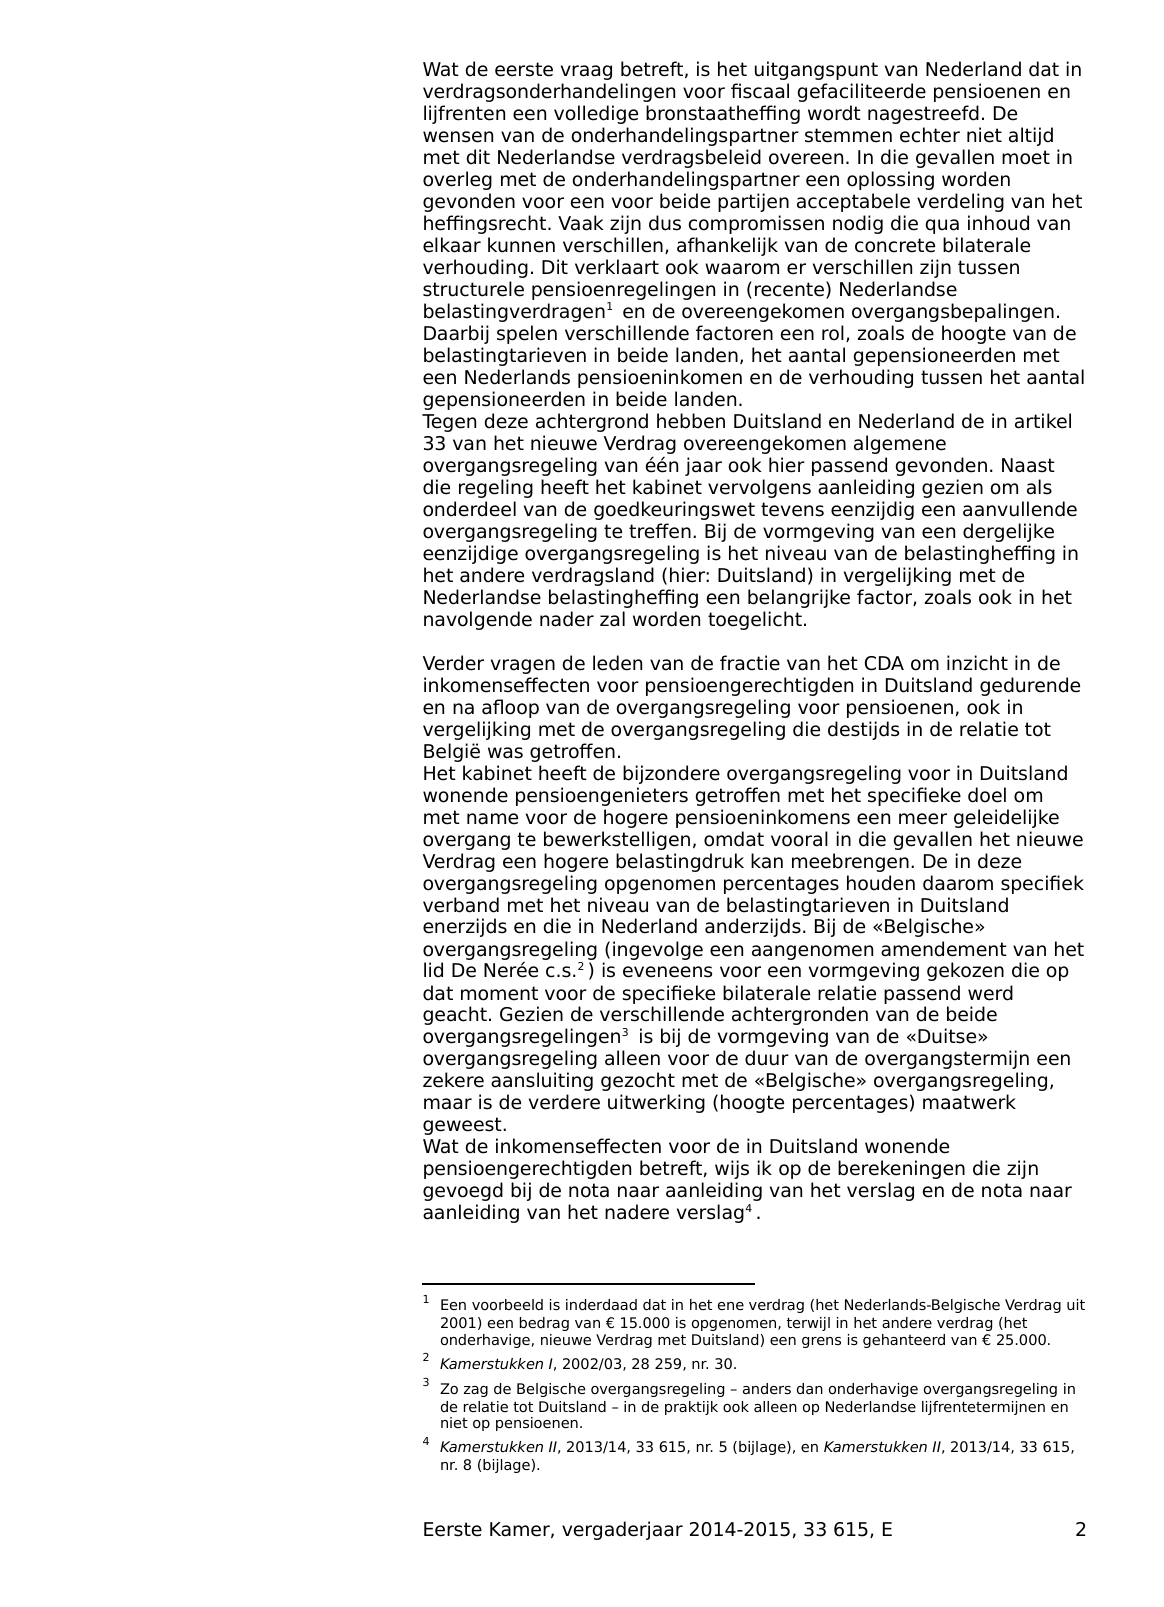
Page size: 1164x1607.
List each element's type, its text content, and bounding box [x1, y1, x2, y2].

text Kamerstukken I, 2002/03, 28 259, nr. 30. [422, 1352, 1087, 1374]
text Kamerstukken II, 2013/14, 33 615, nr. 5 (bijlage), en Kamerstukken II, 2013/14, 33 615, nr. 8 (bijlage). [422, 1435, 1087, 1474]
text Tegen deze achtergrond hebben Duitsland en Nederland de in artikel 33 van het nieuwe Verdrag overeengekomen algemene overgangsregeling van één jaar ook hier passend gevonden. Naast die regeling heeft het kabinet vervolgens aanleiding gezien om als onderdeel van de goedkeuringswet tevens eenzijdig een aanvullende overgangsregeling te treffen. Bij de vormgeving van een dergelijke eenzijdige overgangsregeling is het niveau van de belastingheffing in het andere verdragsland (hier: Duitsland) in vergelijking met de Nederlandse belastingheffing een belangrijke factor, zoals ook in het navolgende nader zal worden toegelicht. [422, 411, 1087, 631]
text Het kabinet heeft de bijzondere overgangsregeling voor in Duitsland wonende pensioengenieters getroffen met het specifieke doel om met name voor de hogere pensioeninkomens een meer geleidelijke overgang te bewerkstelligen, omdat vooral in die gevallen het nieuwe Verdrag een hogere belastingdruk kan meebrengen. De in deze overgangsregeling opgenomen percentages houden daarom specifiek verband met het niveau van de belastingtarieven in Duitsland enerzijds en die in Nederland anderzijds. Bij de «Belgische» overgangsregeling (ingevolge een aangenomen amendement van het lid De Nerée c.s.) is eveneens voor een vormgeving gekozen die op dat moment voor de specifieke bilaterale relatie passend werd geacht. Gezien de verschillende achtergronden van de beide overgangsregelingen is bij de vormgeving van de «Duitse» overgangsregeling alleen voor de duur van de overgangstermijn een zekere aansluiting gezocht met de «Belgische» overgangsregeling, maar is de verdere uitwerking (hoogte percentages) maatwerk geweest. [422, 763, 1087, 1136]
text Verder vragen de leden van de fractie van het CDA om inzicht in de inkomenseffecten voor pensioengerechtigden in Duitsland gedurende en na afloop van de overgangsregeling voor pensioenen, ook in vergelijking met de overgangsregeling die destijds in de relatie tot België was getroffen. [422, 653, 1087, 763]
text Wat de eerste vraag betreft, is het uitgangspunt van Nederland dat in verdragsonderhandelingen voor fiscaal gefaciliteerde pensioenen en lijfrenten een volledige bronstaatheffing wordt nagestreefd. De wensen van de onderhandelingspartner stemmen echter niet altijd met dit Nederlandse verdragsbeleid overeen. In die gevallen moet in overleg met de onderhandelingspartner een oplossing worden gevonden voor een voor beide partijen acceptabele verdeling van het heffingsrecht. Vaak zijn dus compromissen nodig die qua inhoud van elkaar kunnen verschillen, afhankelijk van de concrete bilaterale verhouding. Dit verklaart ook waarom er verschillen zijn tussen structurele pensioenregelingen in (recente) Nederlandse belastingverdragen en de overeengekomen overgangsbepalingen. Daarbij spelen verschillende factoren een rol, zoals de hoogte van de belastingtarieven in beide landen, het aantal gepensioneerden met een Nederlands pensioeninkomen en de verhouding tussen het aantal gepensioneerden in beide landen. [422, 59, 1087, 411]
text Zo zag de Belgische overgangsregeling – anders dan onderhavige overgangsregeling in de relatie tot Duitsland – in de praktijk ook alleen op Nederlandse lijfrentetermijnen en niet op pensioenen. [422, 1377, 1087, 1432]
text Wat de inkomenseffecten voor de in Duitsland wonende pensioengerechtigden betreft, wijs ik op de berekeningen die zijn gevoegd bij de nota naar aanleiding van het verslag en de nota naar aanleiding van het nadere verslag. [422, 1136, 1087, 1224]
text Een voorbeeld is inderdaad dat in het ene verdrag (het Nederlands-Belgische Verdrag uit 2001) een bedrag van € 15.000 is opgenomen, terwijl in het andere verdrag (het onderhavige, nieuwe Verdrag met Duitsland) een grens is gehanteerd van € 25.000. [422, 1293, 1087, 1349]
